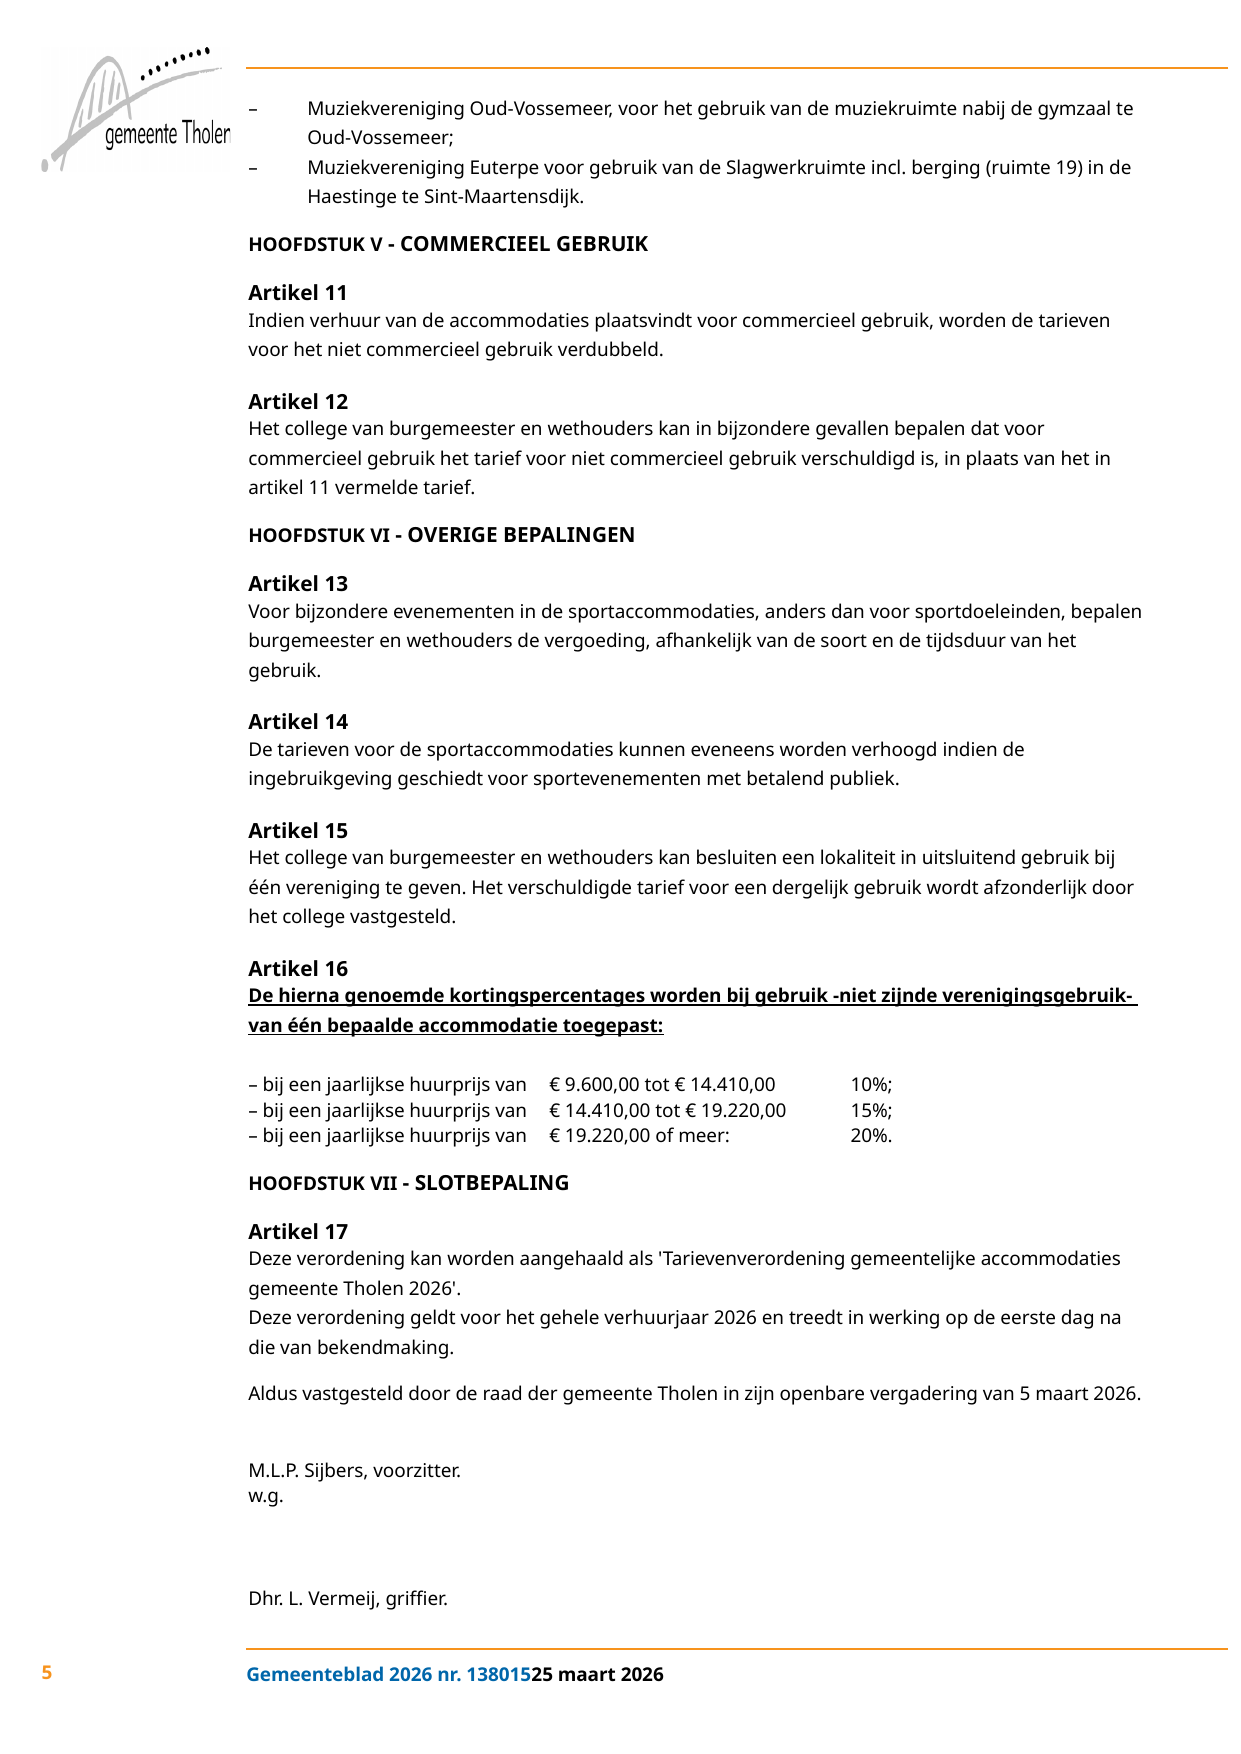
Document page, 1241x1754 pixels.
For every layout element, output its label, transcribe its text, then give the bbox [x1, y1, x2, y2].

text Artikel 17 [248, 1217, 1152, 1245]
table_cell 20%. [850, 1123, 1152, 1148]
text w.g. [248, 1483, 1152, 1508]
text Aldus vastgesteld door de raad der gemeente Tholen in zijn openbare vergadering van 5 maart 2026. [248, 1380, 1152, 1405]
text Artikel 12 [248, 387, 1152, 415]
table_header 10%; [850, 1071, 1152, 1097]
table_cell € 14.410,00 tot € 19.220,00 [549, 1097, 850, 1123]
table_cell – bij een jaarlijkse huurprijs van [248, 1097, 549, 1123]
text De tarieven voor de sportaccommodaties kunnen eveneens worden verhoogd indien de ingebruikgeving geschiedt voor sportevenementen met betalend publiek. [248, 736, 1152, 791]
text Dhr. L. Vermeij, griffier. [248, 1586, 1152, 1611]
text De hierna genoemde kortingspercentages worden bij gebruik -niet zijnde verenigingsgebruik- van één bepaalde accommodatie toegepast: [248, 982, 1152, 1038]
text Artikel 15 [248, 816, 1152, 844]
text HOOFDSTUK V - COMMERCIEEL GEBRUIK [248, 229, 1152, 258]
text Voor bijzondere evenementen in de sportaccommodaties, anders dan voor sportdoeleinden, bepalen burgemeester en wethouders de vergoeding, afhankelijk van de soort en de tijdsduur van het gebruik. [248, 598, 1152, 683]
text Deze verordening geldt voor het gehele verhuurjaar 2026 en treedt in werking op de eerste dag na die van bekendmaking. [248, 1304, 1152, 1360]
table_cell 15%; [850, 1097, 1152, 1123]
table_cell € 19.220,00 of meer: [549, 1123, 850, 1148]
table_header € 9.600,00 tot € 14.410,00 [549, 1071, 850, 1097]
text M.L.P. Sijbers, voorzitter. [248, 1457, 1152, 1483]
list Muziekvereniging Euterpe voor gebruik van de Slagwerkruimte incl. berging (ruimte 19) in de Haestinge te Sint-Maartensdijk. [248, 154, 1152, 209]
text Artikel 13 [248, 569, 1152, 598]
picture [41, 47, 231, 172]
text Indien verhuur van de accommodaties plaatsvindt voor commercieel gebruik, worden de tarieven voor het niet commercieel gebruik verdubbeld. [248, 307, 1152, 362]
text Artikel 11 [248, 278, 1152, 307]
text Artikel 14 [248, 707, 1152, 736]
text HOOFDSTUK VII - SLOTBEPALING [248, 1168, 1152, 1196]
text Deze verordening kan worden aangehaald als 'Tarievenverordening gemeentelijke accommodaties gemeente Tholen 2026'. [248, 1245, 1152, 1301]
table_cell – bij een jaarlijkse huurprijs van [248, 1123, 549, 1148]
text Het college van burgemeester en wethouders kan besluiten een lokaliteit in uitsluitend gebruik bij één vereniging te geven. Het verschuldigde tarief voor een dergelijk gebruik wordt afzonderlijk door het college vastgesteld. [248, 844, 1152, 929]
text Artikel 16 [248, 954, 1152, 982]
text HOOFDSTUK VI - OVERIGE BEPALINGEN [248, 520, 1152, 548]
text Het college van burgemeester en wethouders kan in bijzondere gevallen bepalen dat voor commercieel gebruik het tarief voor niet commercieel gebruik verschuldigd is, in plaats van het in artikel 11 vermelde tarief. [248, 415, 1152, 500]
table_header – bij een jaarlijkse huurprijs van [248, 1071, 549, 1097]
list Muziekvereniging Oud-Vossemeer, voor het gebruik van de muziekruimte nabij de gymzaal te Oud-Vossemeer; [248, 95, 1152, 150]
